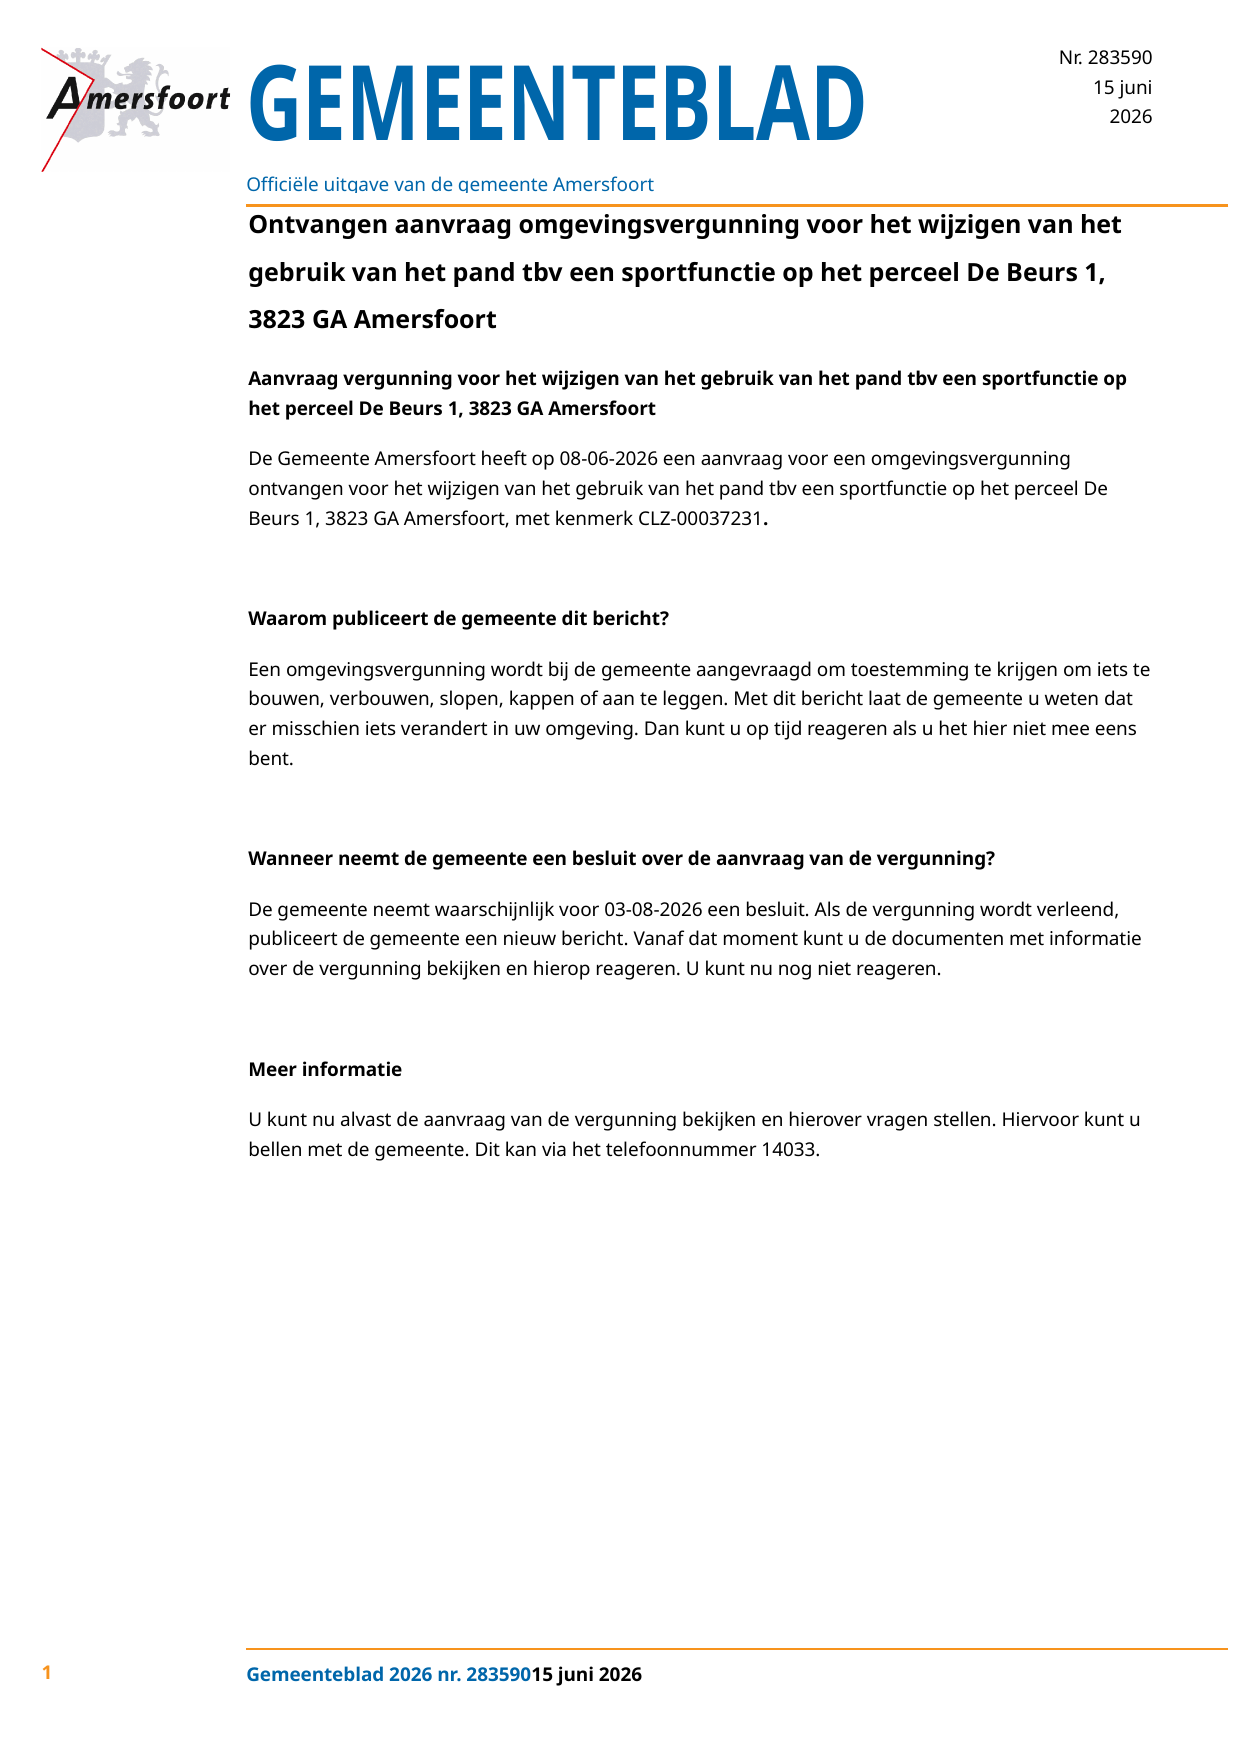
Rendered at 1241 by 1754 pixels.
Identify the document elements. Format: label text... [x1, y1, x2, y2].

text De gemeente neemt waarschijnlijk voor 03-08-2026 een besluit. Als de vergunning wordt verleend, publiceert de gemeente een nieuw bericht. Vanaf dat moment kunt u de documenten met informatie over de vergunning bekijken en hierop reageren. U kunt nu nog niet reageren. [248, 896, 1152, 981]
picture [41, 47, 231, 172]
text Wanneer neemt de gemeente een besluit over de aanvraag van de vergunning? [248, 846, 1152, 871]
text Waarom publiceert de gemeente dit bericht? [248, 606, 1152, 631]
text Aanvraag vergunning voor het wijzigen van het gebruik van het pand tbv een sportfunctie op het perceel De Beurs 1, 3823 GA Amersfoort [248, 366, 1152, 421]
text De Gemeente Amersfoort heeft op 08-06-2026 een aanvraag voor een omgevingsvergunning ontvangen voor het wijzigen van het gebruik van het pand tbv een sportfunctie op het perceel De Beurs 1, 3823 GA Amersfoort, met kenmerk CLZ-00037231. [248, 446, 1152, 530]
text Ontvangen aanvraag omgevingsvergunning voor het wijzigen van het gebruik van het pand tbv een sportfunctie op het perceel De Beurs 1, 3823 GA Amersfoort [248, 207, 1152, 336]
text Een omgevingsvergunning wordt bij de gemeente aangevraagd om toestemming te krijgen om iets te bouwen, verbouwen, slopen, kappen of aan te leggen. Met dit bericht laat de gemeente u weten dat er misschien iets verandert in uw omgeving. Dan kunt u op tijd reageren als u het hier niet mee eens bent. [248, 656, 1152, 770]
text U kunt nu alvast de aanvraag van de vergunning bekijken en hierover vragen stellen. Hiervoor kunt u bellen met de gemeente. Dit kan via het telefoonnummer 14033. [248, 1106, 1152, 1162]
text Meer informatie [248, 1056, 1152, 1082]
